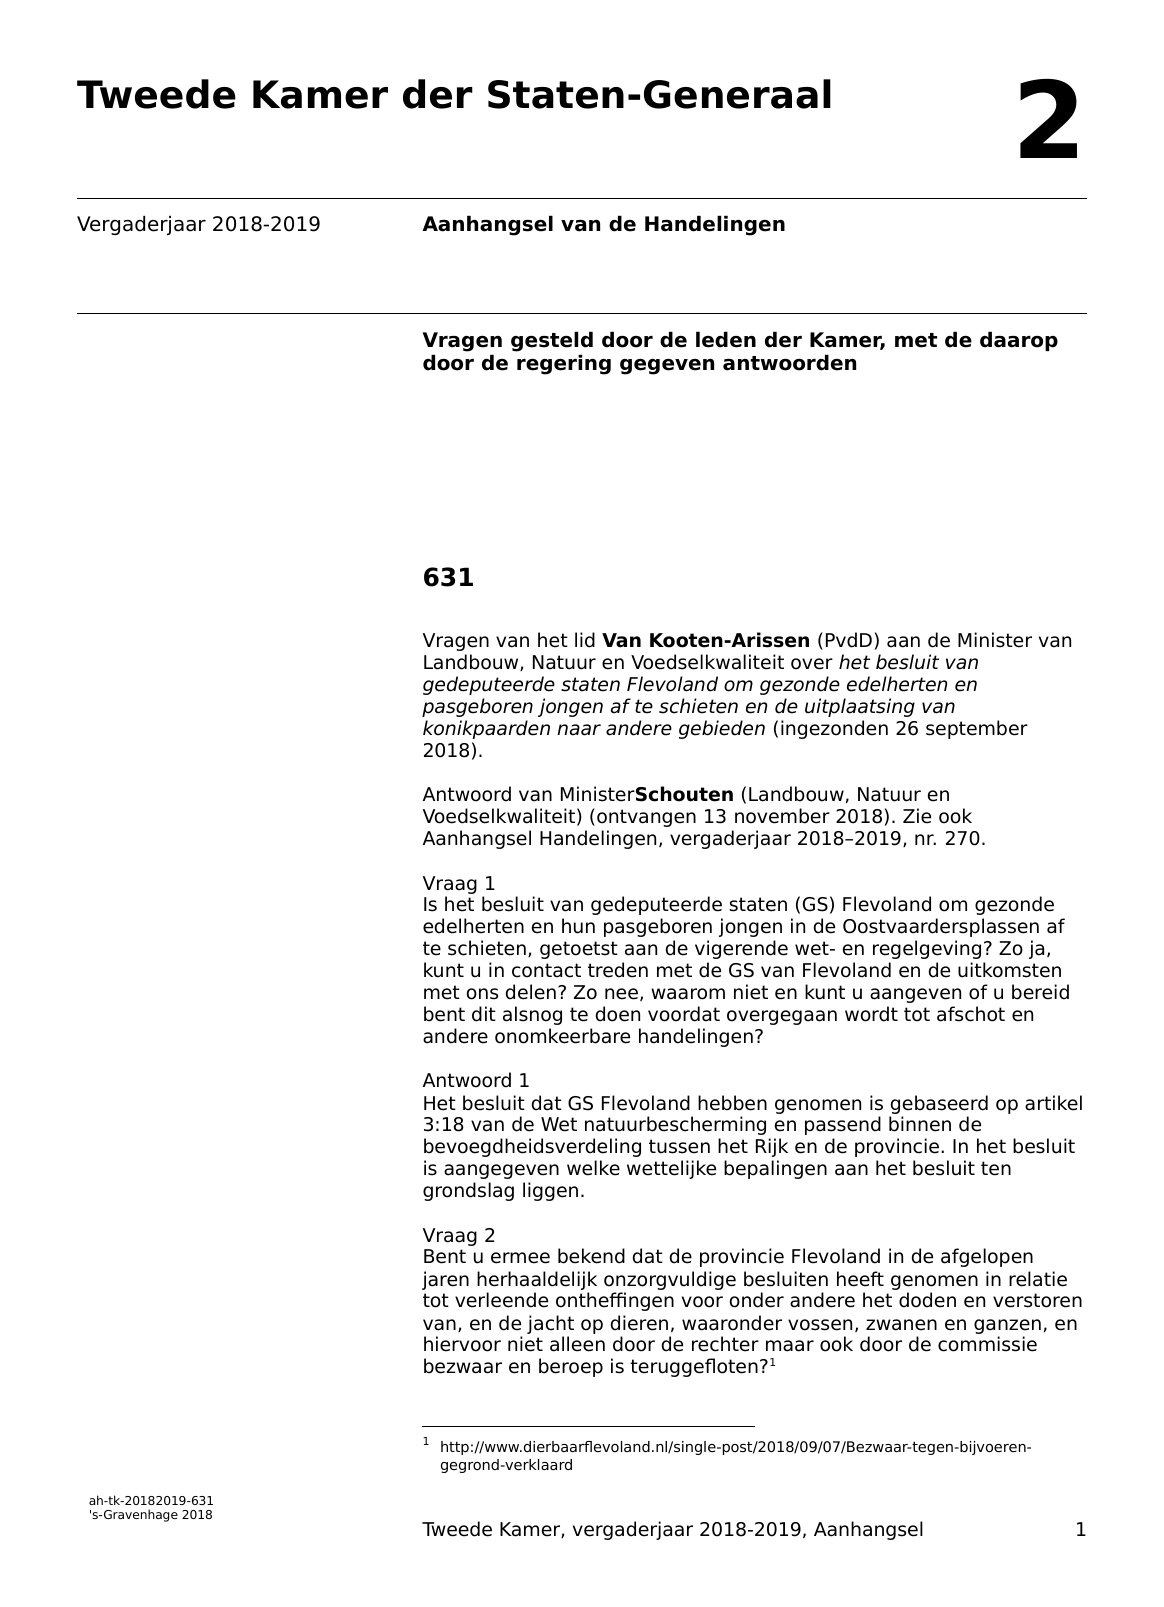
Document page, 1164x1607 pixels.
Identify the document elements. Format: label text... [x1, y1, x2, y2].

text ah-tk-20182019-631 [88, 1494, 323, 1508]
text Vraag 1 [422, 872, 1087, 894]
table_cell Aanhangsel van de Handelingen [422, 199, 1087, 313]
text Antwoord van MinisterSchouten (Landbouw, Natuur en Voedselkwaliteit) (ontvangen 13 november 2018). Zie ook Aanhangsel Handelingen, vergaderjaar 2018–2019, nr. 270. [422, 784, 1087, 850]
table_header 2 [886, 59, 1087, 198]
text Vraag 2 [422, 1224, 1087, 1246]
table_header Tweede Kamer der Staten-Generaal [77, 59, 886, 198]
table_cell [77, 314, 422, 375]
text 's-Gravenhage 2018 [88, 1508, 323, 1522]
text Antwoord 1 [422, 1070, 1087, 1092]
text Het besluit dat GS Flevoland hebben genomen is gebaseerd op artikel 3:18 van de Wet natuurbescherming en passend binnen de bevoegdheidsverdeling tussen het Rijk en de provincie. In het besluit is aangegeven welke wettelijke bepalingen aan het besluit ten grondslag liggen. [422, 1092, 1087, 1202]
text http://www.dierbaarflevoland.nl/single-post/2018/09/07/Bezwaar-tegen-bijvoeren-gegrond-verklaard [422, 1435, 1087, 1474]
table_cell Vergaderjaar 2018-2019 [77, 199, 422, 313]
table_cell Vragen gesteld door de leden der Kamer, met de daarop door de regering gegeven antwoorden [422, 314, 1087, 375]
text Is het besluit van gedeputeerde staten (GS) Flevoland om gezonde edelherten en hun pasgeboren jongen in de Oostvaardersplassen af te schieten, getoetst aan de vigerende wet- en regelgeving? Zo ja, kunt u in contact treden met de GS van Flevoland en de uitkomsten met ons delen? Zo nee, waarom niet en kunt u aangeven of u bereid bent dit alsnog te doen voordat overgegaan wordt tot afschot en andere onomkeerbare handelingen? [422, 894, 1087, 1048]
text Vragen van het lid Van Kooten-Arissen (PvdD) aan de Minister van Landbouw, Natuur en Voedselkwaliteit over het besluit van gedeputeerde staten Flevoland om gezonde edelherten en pasgeboren jongen af te schieten en de uitplaatsing van konikpaarden naar andere gebieden (ingezonden 26 september 2018). [422, 630, 1087, 762]
text Bent u ermee bekend dat de provincie Flevoland in de afgelopen jaren herhaaldelijk onzorgvuldige besluiten heeft genomen in relatie tot verleende ontheffingen voor onder andere het doden en verstoren van, en de jacht op dieren, waaronder vossen, zwanen en ganzen, en hiervoor niet alleen door de rechter maar ook door de commissie bezwaar en beroep is teruggefloten? [422, 1246, 1087, 1378]
text 631 [422, 563, 1087, 592]
